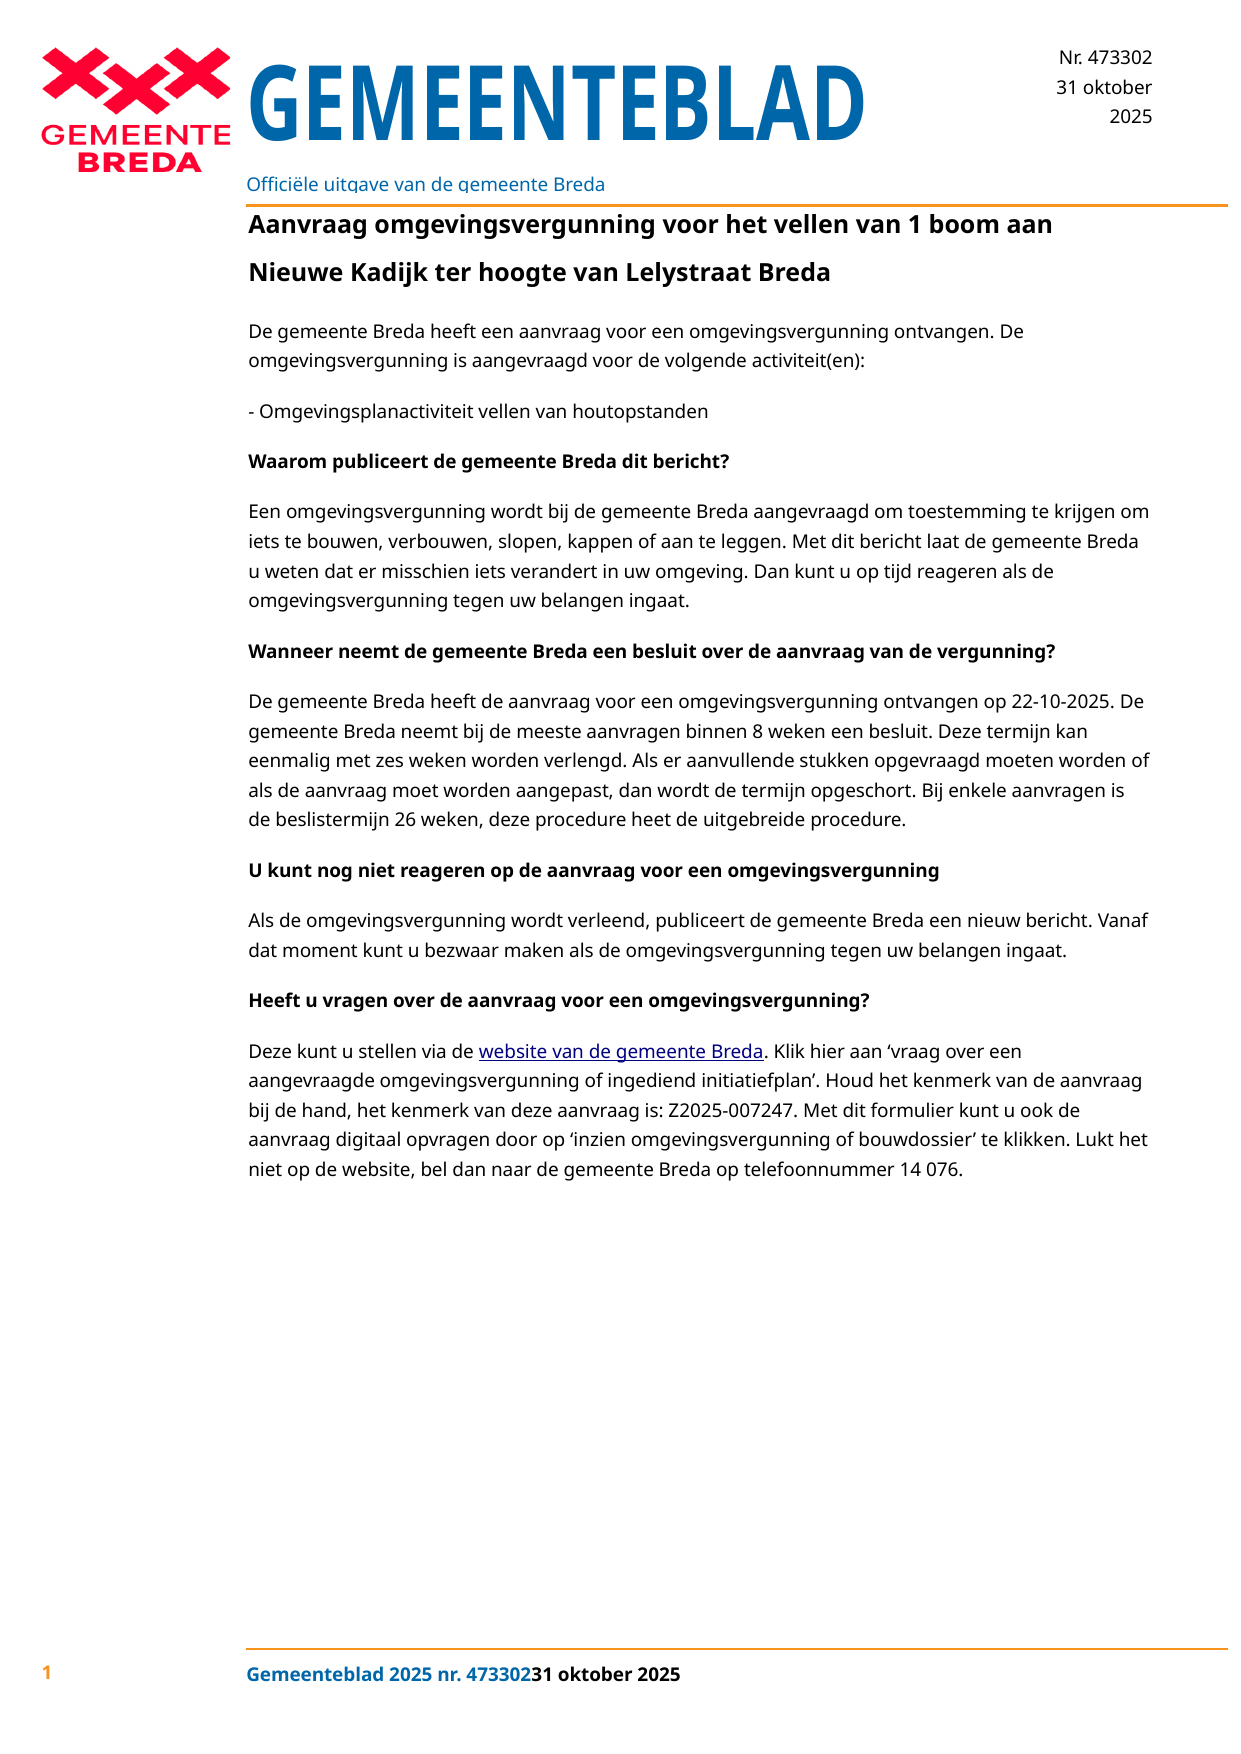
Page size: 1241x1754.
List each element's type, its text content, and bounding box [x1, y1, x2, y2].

text Deze kunt u stellen via de website van de gemeente Breda. Klik hier aan ‘vraag over een aangevraagde omgevingsvergunning of ingediend initiatiefplan’. Houd het kenmerk van de aanvraag bij de hand, het kenmerk van deze aanvraag is: Z2025-007247. Met dit formulier kunt u ook de aanvraag digitaal opvragen door op ‘inzien omgevingsvergunning of bouwdossier’ te klikken. Lukt het niet op de website, bel dan naar de gemeente Breda op telefoonnummer 14 076. [248, 1038, 1152, 1182]
picture [41, 47, 231, 172]
text De gemeente Breda heeft de aanvraag voor een omgevingsvergunning ontvangen op 22-10-2025. De gemeente Breda neemt bij de meeste aanvragen binnen 8 weken een besluit. Deze termijn kan eenmalig met zes weken worden verlengd. Als er aanvullende stukken opgevraagd moeten worden of als de aanvraag moet worden aangepast, dan wordt de termijn opgeschort. Bij enkele aanvragen is de beslistermijn 26 weken, deze procedure heet de uitgebreide procedure. [248, 688, 1152, 832]
text Een omgevingsvergunning wordt bij de gemeente Breda aangevraagd om toestemming te krijgen om iets te bouwen, verbouwen, slopen, kappen of aan te leggen. Met dit bericht laat de gemeente Breda u weten dat er misschien iets verandert in uw omgeving. Dan kunt u op tijd reageren als de omgevingsvergunning tegen uw belangen ingaat. [248, 499, 1152, 613]
text Wanneer neemt de gemeente Breda een besluit over de aanvraag van de vergunning? [248, 638, 1152, 664]
text De gemeente Breda heeft een aanvraag voor een omgevingsvergunning ontvangen. De omgevingsvergunning is aangevraagd voor de volgende activiteit(en): [248, 318, 1152, 373]
text Waarom publiceert de gemeente Breda dit bericht? [248, 448, 1152, 474]
text Heeft u vragen over de aanvraag voor een omgevingsvergunning? [248, 987, 1152, 1013]
text Aanvraag omgevingsvergunning voor het vellen van 1 boom aan Nieuwe Kadijk ter hoogte van Lelystraat Breda [248, 207, 1152, 288]
text Als de omgevingsvergunning wordt verleend, publiceert de gemeente Breda een nieuw bericht. Vanaf dat moment kunt u bezwaar maken als de omgevingsvergunning tegen uw belangen ingaat. [248, 907, 1152, 963]
text U kunt nog niet reageren op de aanvraag voor een omgevingsvergunning [248, 857, 1152, 883]
text - Omgevingsplanactiviteit vellen van houtopstanden [248, 398, 1152, 424]
